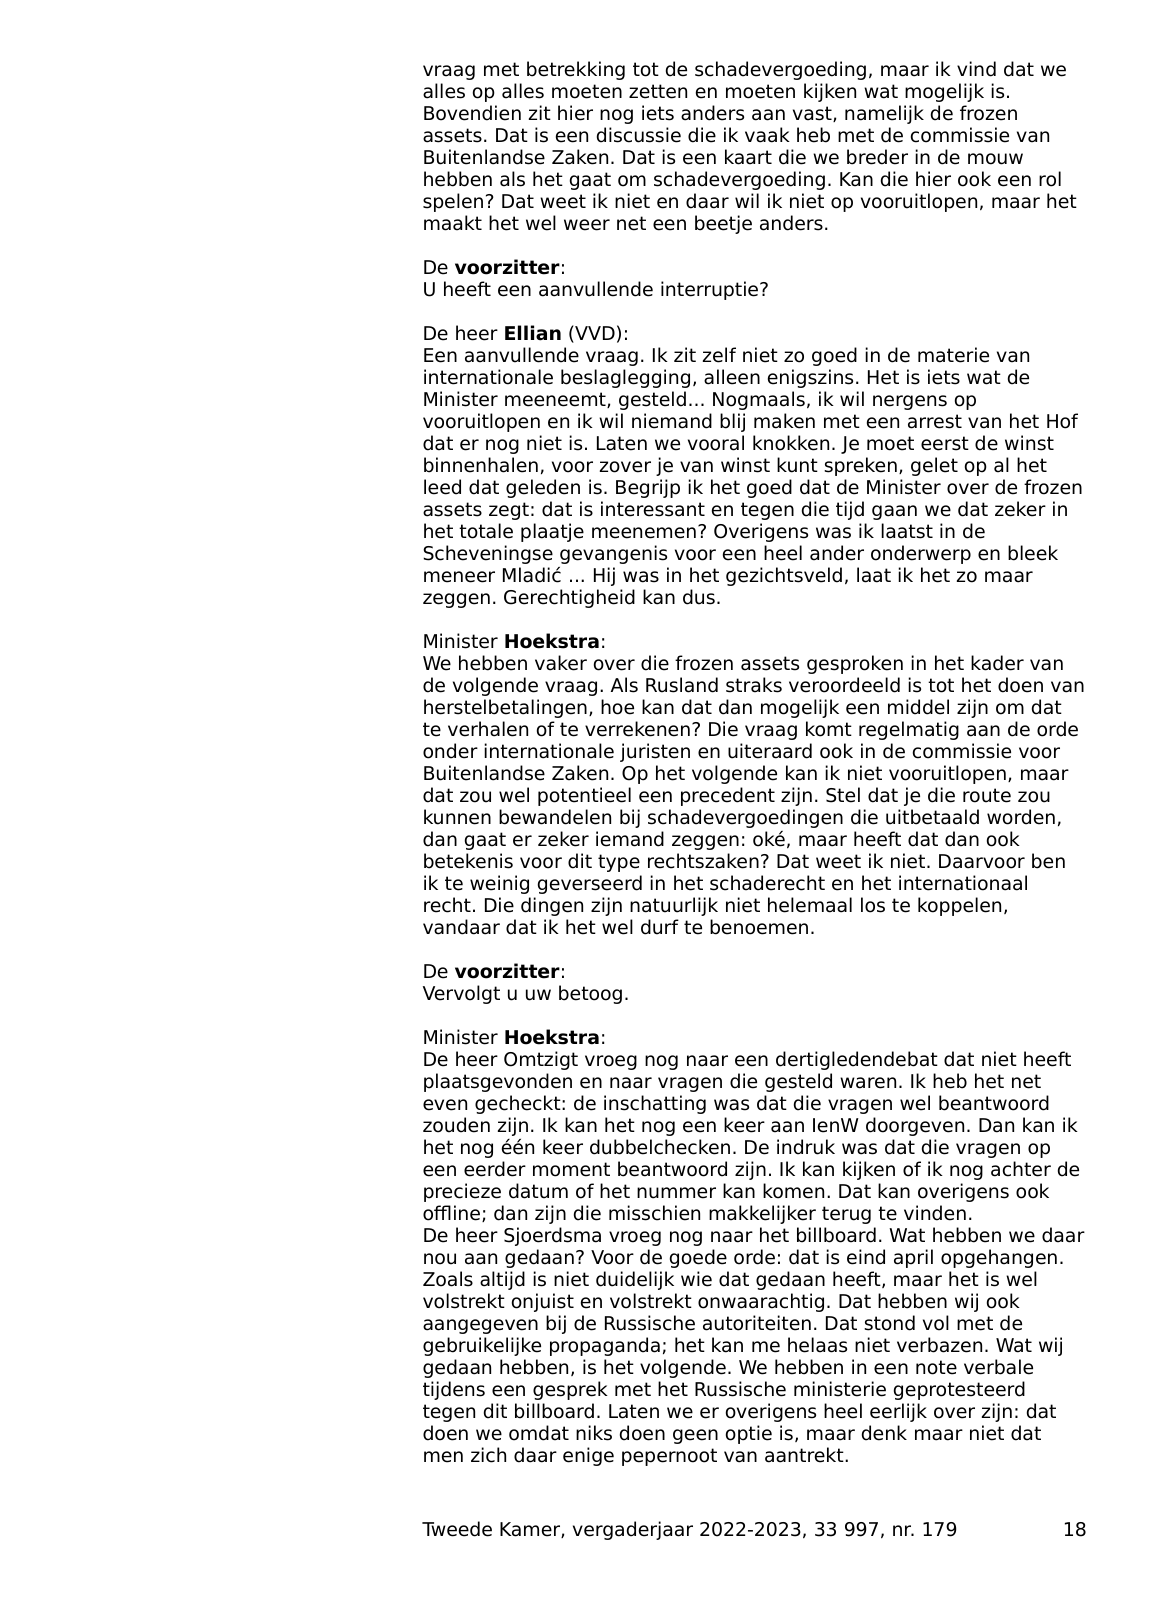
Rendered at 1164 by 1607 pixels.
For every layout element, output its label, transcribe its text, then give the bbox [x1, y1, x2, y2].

text U heeft een aanvullende interruptie? [422, 279, 1087, 301]
text De voorzitter: [422, 961, 1087, 983]
text De voorzitter: [422, 257, 1087, 279]
text De heer Ellian (VVD): [422, 323, 1087, 345]
text Minister Hoekstra: [422, 1027, 1087, 1049]
text Vervolgt u uw betoog. [422, 983, 1087, 1005]
text We hebben vaker over die frozen assets gesproken in het kader van de volgende vraag. Als Rusland straks veroordeeld is tot het doen van herstelbetalingen, hoe kan dat dan mogelijk een middel zijn om dat te verhalen of te verrekenen? Die vraag komt regelmatig aan de orde onder internationale juristen en uiteraard ook in de commissie voor Buitenlandse Zaken. Op het volgende kan ik niet vooruitlopen, maar dat zou wel potentieel een precedent zijn. Stel dat je die route zou kunnen bewandelen bij schadevergoedingen die uitbetaald worden, dan gaat er zeker iemand zeggen: oké, maar heeft dat dan ook betekenis voor dit type rechtszaken? Dat weet ik niet. Daarvoor ben ik te weinig geverseerd in het schaderecht en het internationaal recht. Die dingen zijn natuurlijk niet helemaal los te koppelen, vandaar dat ik het wel durf te benoemen. [422, 653, 1087, 939]
text Een aanvullende vraag. Ik zit zelf niet zo goed in de materie van internationale beslaglegging, alleen enigszins. Het is iets wat de Minister meeneemt, gesteld... Nogmaals, ik wil nergens op vooruitlopen en ik wil niemand blij maken met een arrest van het Hof dat er nog niet is. Laten we vooral knokken. Je moet eerst de winst binnenhalen, voor zover je van winst kunt spreken, gelet op al het leed dat geleden is. Begrijp ik het goed dat de Minister over de frozen assets zegt: dat is interessant en tegen die tijd gaan we dat zeker in het totale plaatje meenemen? Overigens was ik laatst in de Scheveningse gevangenis voor een heel ander onderwerp en bleek meneer Mladić ... Hij was in het gezichtsveld, laat ik het zo maar zeggen. Gerechtigheid kan dus. [422, 345, 1087, 609]
text De heer Sjoerdsma vroeg nog naar het billboard. Wat hebben we daar nou aan gedaan? Voor de goede orde: dat is eind april opgehangen. Zoals altijd is niet duidelijk wie dat gedaan heeft, maar het is wel volstrekt onjuist en volstrekt onwaarachtig. Dat hebben wij ook aangegeven bij de Russische autoriteiten. Dat stond vol met de gebruikelijke propaganda; het kan me helaas niet verbazen. Wat wij gedaan hebben, is het volgende. We hebben in een note verbale tijdens een gesprek met het Russische ministerie geprotesteerd tegen dit billboard. Laten we er overigens heel eerlijk over zijn: dat doen we omdat niks doen geen optie is, maar denk maar niet dat men zich daar enige pepernoot van aantrekt. [422, 1225, 1087, 1467]
text De heer Omtzigt vroeg nog naar een dertigledendebat dat niet heeft plaatsgevonden en naar vragen die gesteld waren. Ik heb het net even gecheckt: de inschatting was dat die vragen wel beantwoord zouden zijn. Ik kan het nog een keer aan IenW doorgeven. Dan kan ik het nog één keer dubbelchecken. De indruk was dat die vragen op een eerder moment beantwoord zijn. Ik kan kijken of ik nog achter de precieze datum of het nummer kan komen. Dat kan overigens ook offline; dan zijn die misschien makkelijker terug te vinden. [422, 1049, 1087, 1225]
text Minister Hoekstra: [422, 631, 1087, 653]
text vraag met betrekking tot de schadevergoeding, maar ik vind dat we alles op alles moeten zetten en moeten kijken wat mogelijk is. Bovendien zit hier nog iets anders aan vast, namelijk de frozen assets. Dat is een discussie die ik vaak heb met de commissie van Buitenlandse Zaken. Dat is een kaart die we breder in de mouw hebben als het gaat om schadevergoeding. Kan die hier ook een rol spelen? Dat weet ik niet en daar wil ik niet op vooruitlopen, maar het maakt het wel weer net een beetje anders. [422, 59, 1087, 235]
